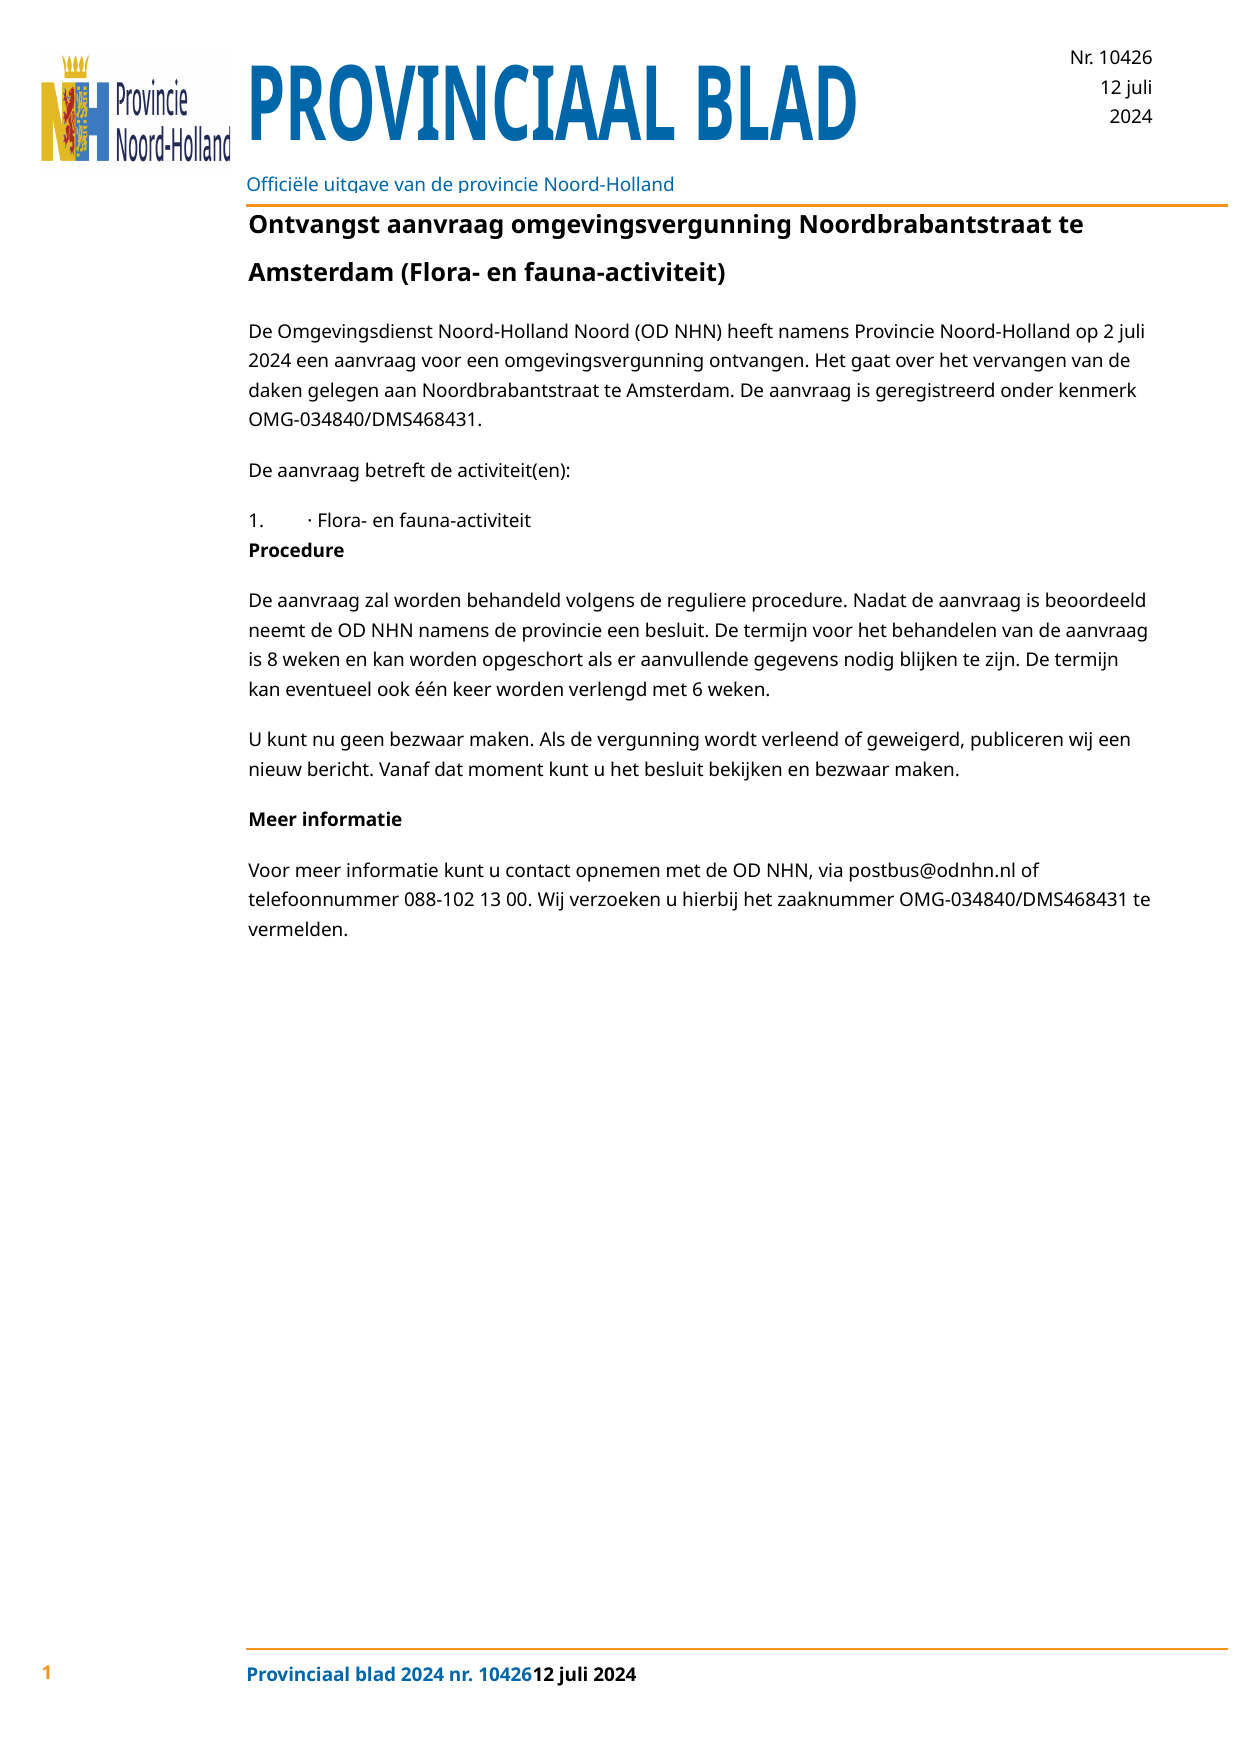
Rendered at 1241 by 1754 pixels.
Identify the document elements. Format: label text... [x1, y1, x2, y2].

text Voor meer informatie kunt u contact opnemen met de OD NHN, via postbus@odnhn.nl of telefoonnummer 088-102 13 00. Wij verzoeken u hierbij het zaaknummer OMG-034840/DMS468431 te vermelden. [248, 857, 1152, 942]
text Procedure [248, 537, 1152, 563]
text De aanvraag betreft de activiteit(en): [248, 457, 1152, 483]
list · Flora- en fauna-activiteit [248, 507, 1152, 533]
text Ontvangst aanvraag omgevingsvergunning Noordbrabantstraat te Amsterdam (Flora- en fauna-activiteit) [248, 207, 1152, 288]
text Meer informatie [248, 807, 1152, 832]
text De Omgevingsdienst Noord-Holland Noord (OD NHN) heeft namens Provincie Noord-Holland op 2 juli 2024 een aanvraag voor een omgevingsvergunning ontvangen. Het gaat over het vervangen van de daken gelegen aan Noordbrabantstraat te Amsterdam. De aanvraag is geregistreerd onder kenmerk OMG-034840/DMS468431. [248, 318, 1152, 432]
text U kunt nu geen bezwaar maken. Als de vergunning wordt verleend of geweigerd, publiceren wij een nieuw bericht. Vanaf dat moment kunt u het besluit bekijken en bezwaar maken. [248, 727, 1152, 782]
picture [41, 47, 231, 172]
text De aanvraag zal worden behandeld volgens de reguliere procedure. Nadat de aanvraag is beoordeeld neemt de OD NHN namens de provincie een besluit. De termijn voor het behandelen van de aanvraag is 8 weken en kan worden opgeschort als er aanvullende gegevens nodig blijken te zijn. De termijn kan eventueel ook één keer worden verlengd met 6 weken. [248, 587, 1152, 702]
